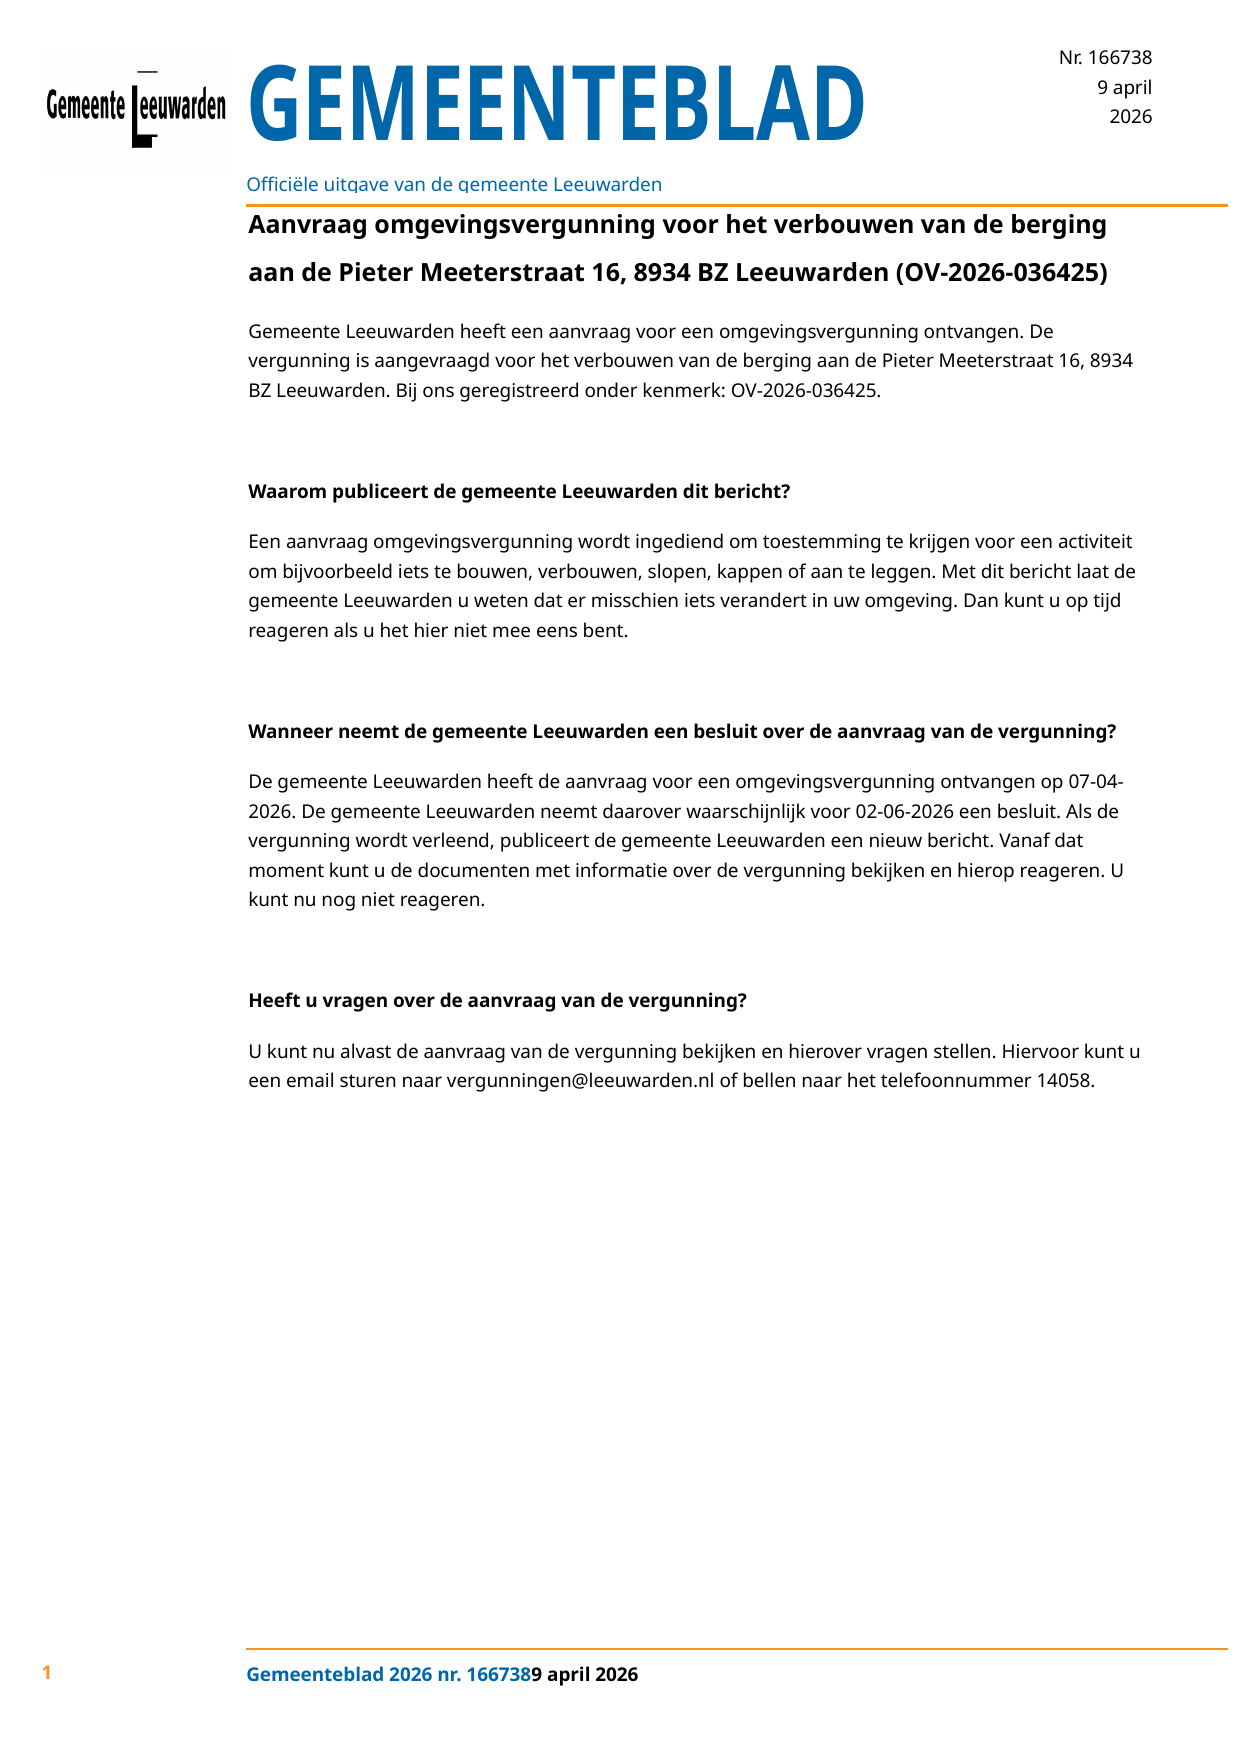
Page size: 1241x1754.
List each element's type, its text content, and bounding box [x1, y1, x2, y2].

text Waarom publiceert de gemeente Leeuwarden dit bericht? [248, 478, 1152, 504]
text Aanvraag omgevingsvergunning voor het verbouwen van de berging aan de Pieter Meeterstraat 16, 8934 BZ Leeuwarden (OV-2026-036425) [248, 207, 1152, 288]
text Wanneer neemt de gemeente Leeuwarden een besluit over de aanvraag van de vergunning? [248, 718, 1152, 744]
text De gemeente Leeuwarden heeft de aanvraag voor een omgevingsvergunning ontvangen op 07-04-2026. De gemeente Leeuwarden neemt daarover waarschijnlijk voor 02-06-2026 een besluit. Als de vergunning wordt verleend, publiceert de gemeente Leeuwarden een nieuw bericht. Vanaf dat moment kunt u de documenten met informatie over de vergunning bekijken en hierop reageren. U kunt nu nog niet reageren. [248, 768, 1152, 912]
text Een aanvraag omgevingsvergunning wordt ingediend om toestemming te krijgen voor een activiteit om bijvoorbeeld iets te bouwen, verbouwen, slopen, kappen of aan te leggen. Met dit bericht laat de gemeente Leeuwarden u weten dat er misschien iets verandert in uw omgeving. Dan kunt u op tijd reageren als u het hier niet mee eens bent. [248, 528, 1152, 643]
text U kunt nu alvast de aanvraag van de vergunning bekijken en hierover vragen stellen. Hiervoor kunt u een email sturen naar vergunningen@leeuwarden.nl of bellen naar het telefoonnummer 14058. [248, 1038, 1152, 1093]
text Heeft u vragen over de aanvraag van de vergunning? [248, 987, 1152, 1013]
text Gemeente Leeuwarden heeft een aanvraag voor een omgevingsvergunning ontvangen. De vergunning is aangevraagd voor het verbouwen van de berging aan de Pieter Meeterstraat 16, 8934 BZ Leeuwarden. Bij ons geregistreerd onder kenmerk: OV-2026-036425. [248, 318, 1152, 403]
picture [41, 47, 231, 172]
